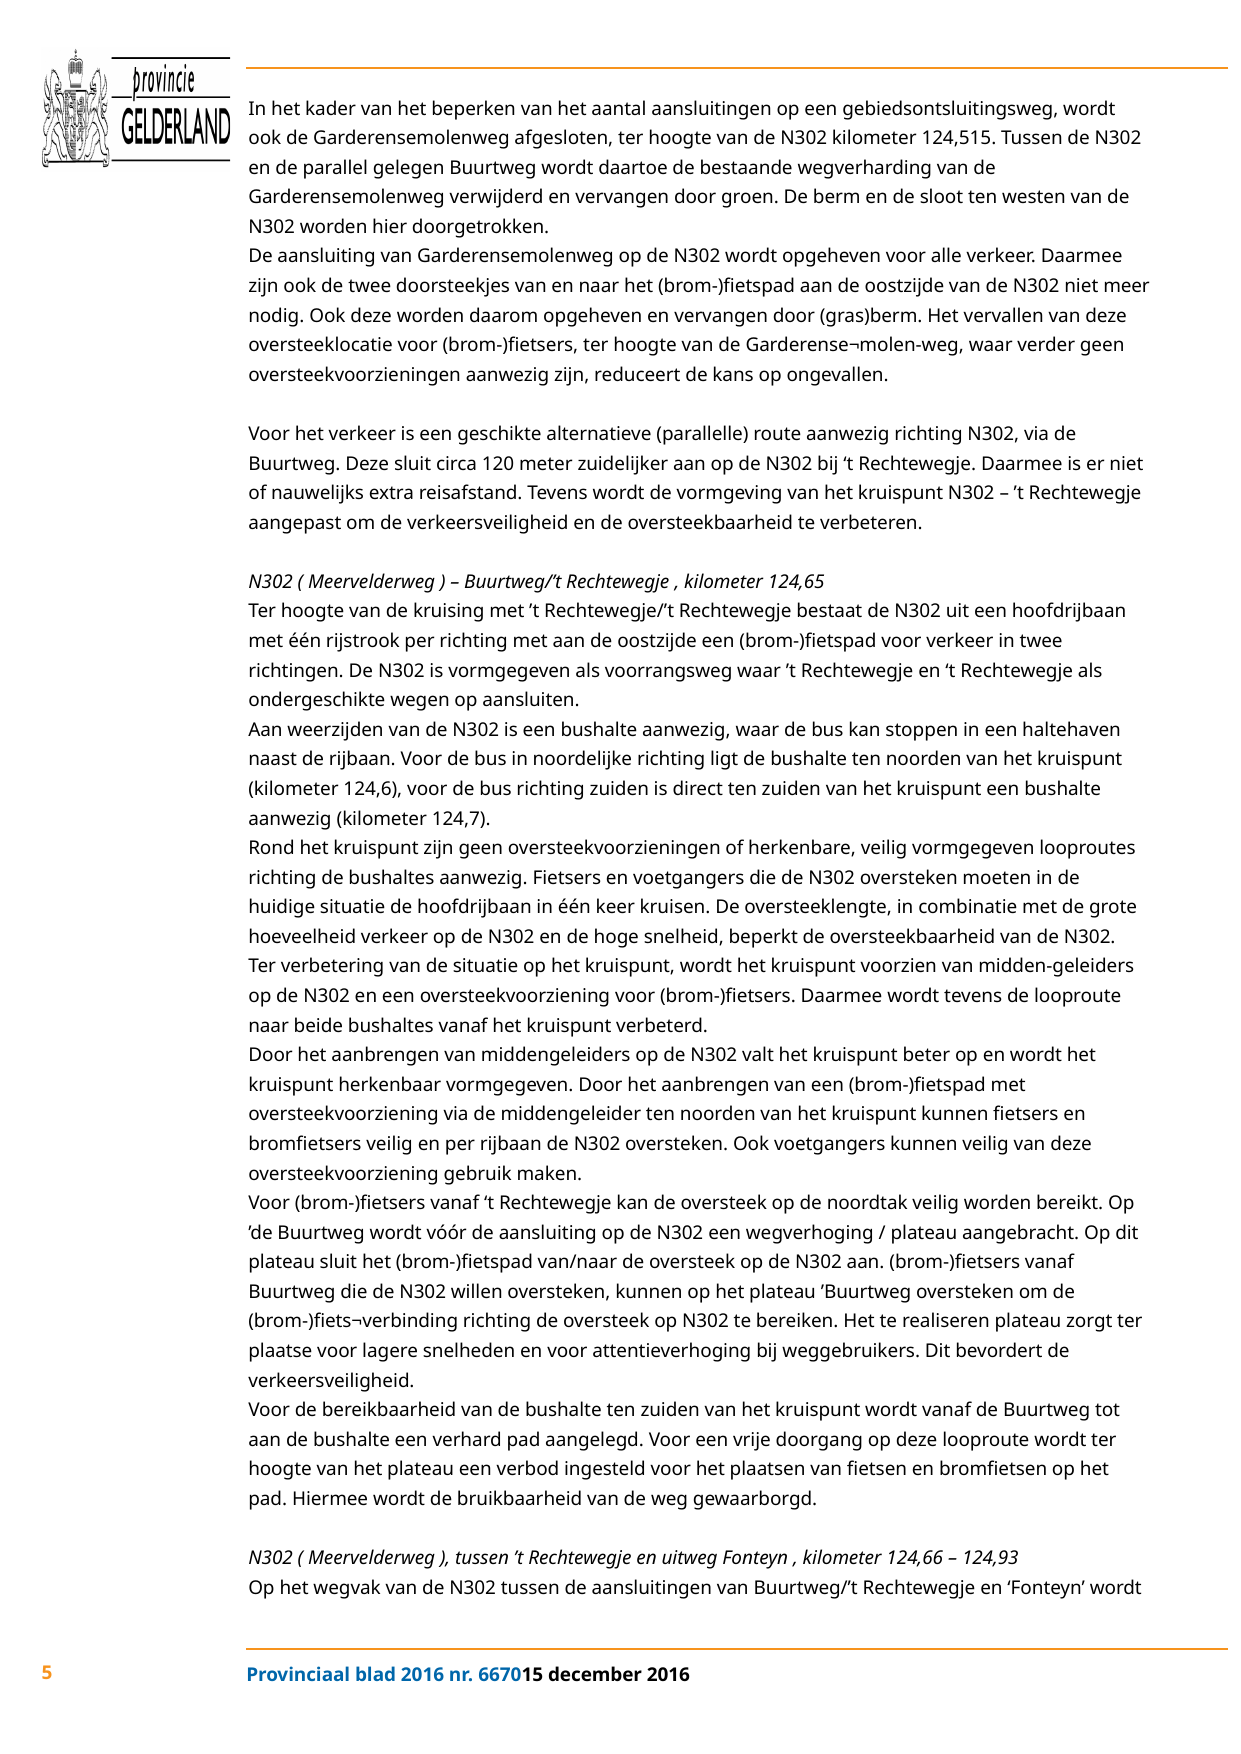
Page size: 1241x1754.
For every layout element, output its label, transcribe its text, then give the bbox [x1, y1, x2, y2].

text Aan weerzijden van de N302 is een bushalte aanwezig, waar de bus kan stoppen in een haltehaven naast de rijbaan. Voor de bus in noordelijke richting ligt de bushalte ten noorden van het kruispunt (kilometer 124,6), voor de bus richting zuiden is direct ten zuiden van het kruispunt een bushalte aanwezig (kilometer 124,7). [248, 716, 1152, 831]
text Voor het verkeer is een geschikte alternatieve (parallelle) route aanwezig richting N302, via de Buurtweg. Deze sluit circa 120 meter zuidelijker aan op de N302 bij ‘t Rechtewegje. Daarmee is er niet of nauwelijks extra reisafstand. Tevens wordt de vormgeving van het kruispunt N302 – ’t Rechtewegje aangepast om de verkeersveiligheid en de oversteekbaarheid te verbeteren. [248, 420, 1152, 535]
text Voor (brom-)fietsers vanaf ‘t Rechtewegje kan de oversteek op de noordtak veilig worden bereikt. Op ’de Buurtweg wordt vóór de aansluiting op de N302 een wegverhoging / plateau aangebracht. Op dit plateau sluit het (brom-)fietspad van/naar de oversteek op de N302 aan. (brom-)fietsers vanaf Buurtweg die de N302 willen oversteken, kunnen op het plateau ’Buurtweg oversteken om de (brom-)fiets¬verbinding richting de oversteek op N302 te bereiken. Het te realiseren plateau zorgt ter plaatse voor lagere snelheden en voor attentieverhoging bij weggebruikers. Dit bevordert de verkeersveiligheid. [248, 1189, 1152, 1393]
text Door het aanbrengen van middengeleiders op de N302 valt het kruispunt beter op en wordt het kruispunt herkenbaar vormgegeven. Door het aanbrengen van een (brom-)fietspad met oversteekvoorziening via de middengeleider ten noorden van het kruispunt kunnen fietsers en bromfietsers veilig en per rijbaan de N302 oversteken. Ook voetgangers kunnen veilig van deze oversteekvoorziening gebruik maken. [248, 1041, 1152, 1186]
text N302 ( Meervelderweg ), tussen ’t Rechtewegje en uitweg Fonteyn , kilometer 124,66 – 124,93 [248, 1544, 1152, 1570]
text Op het wegvak van de N302 tussen de aansluitingen van Buurtweg/’t Rechtewegje en ‘Fonteyn’ wordt [248, 1574, 1152, 1600]
text N302 ( Meervelderweg ) – Buurtweg/’t Rechtewegje , kilometer 124,65 [248, 568, 1152, 594]
picture [41, 47, 231, 172]
text Ter hoogte van de kruising met ’t Rechtewegje/’t Rechtewegje bestaat de N302 uit een hoofdrijbaan met één rijstrook per richting met aan de oostzijde een (brom-)fietspad voor verkeer in twee richtingen. De N302 is vormgegeven als voorrangsweg waar ’t Rechtewegje en ‘t Rechtewegje als ondergeschikte wegen op aansluiten. [248, 598, 1152, 712]
text In het kader van het beperken van het aantal aansluitingen op een gebiedsontsluitingsweg, wordt ook de Garderensemolenweg afgesloten, ter hoogte van de N302 kilometer 124,515. Tussen de N302 en de parallel gelegen Buurtweg wordt daartoe de bestaande wegverharding van de Garderensemolenweg verwijderd en vervangen door groen. De berm en de sloot ten westen van de N302 worden hier doorgetrokken. [248, 95, 1152, 239]
text Voor de bereikbaarheid van de bushalte ten zuiden van het kruispunt wordt vanaf de Buurtweg tot aan de bushalte een verhard pad aangelegd. Voor een vrije doorgang op deze looproute wordt ter hoogte van het plateau een verbod ingesteld voor het plaatsen van fietsen en bromfietsen op het pad. Hiermee wordt de bruikbaarheid van de weg gewaarborgd. [248, 1396, 1152, 1511]
text De aansluiting van Garderensemolenweg op de N302 wordt opgeheven voor alle verkeer. Daarmee zijn ook de twee doorsteekjes van en naar het (brom-)fietspad aan de oostzijde van de N302 niet meer nodig. Ook deze worden daarom opgeheven en vervangen door (gras)berm. Het vervallen van deze oversteeklocatie voor (brom-)fietsers, ter hoogte van de Garderense¬molen-weg, waar verder geen oversteekvoorzieningen aanwezig zijn, reduceert de kans op ongevallen. [248, 243, 1152, 387]
text Ter verbetering van de situatie op het kruispunt, wordt het kruispunt voorzien van midden-geleiders op de N302 en een oversteekvoorziening voor (brom-)fietsers. Daarmee wordt tevens de looproute naar beide bushaltes vanaf het kruispunt verbeterd. [248, 953, 1152, 1038]
text Rond het kruispunt zijn geen oversteekvoorzieningen of herkenbare, veilig vormgegeven looproutes richting de bushaltes aanwezig. Fietsers en voetgangers die de N302 oversteken moeten in de huidige situatie de hoofdrijbaan in één keer kruisen. De oversteeklengte, in combinatie met de grote hoeveelheid verkeer op de N302 en de hoge snelheid, beperkt de oversteekbaarheid van de N302. [248, 834, 1152, 949]
